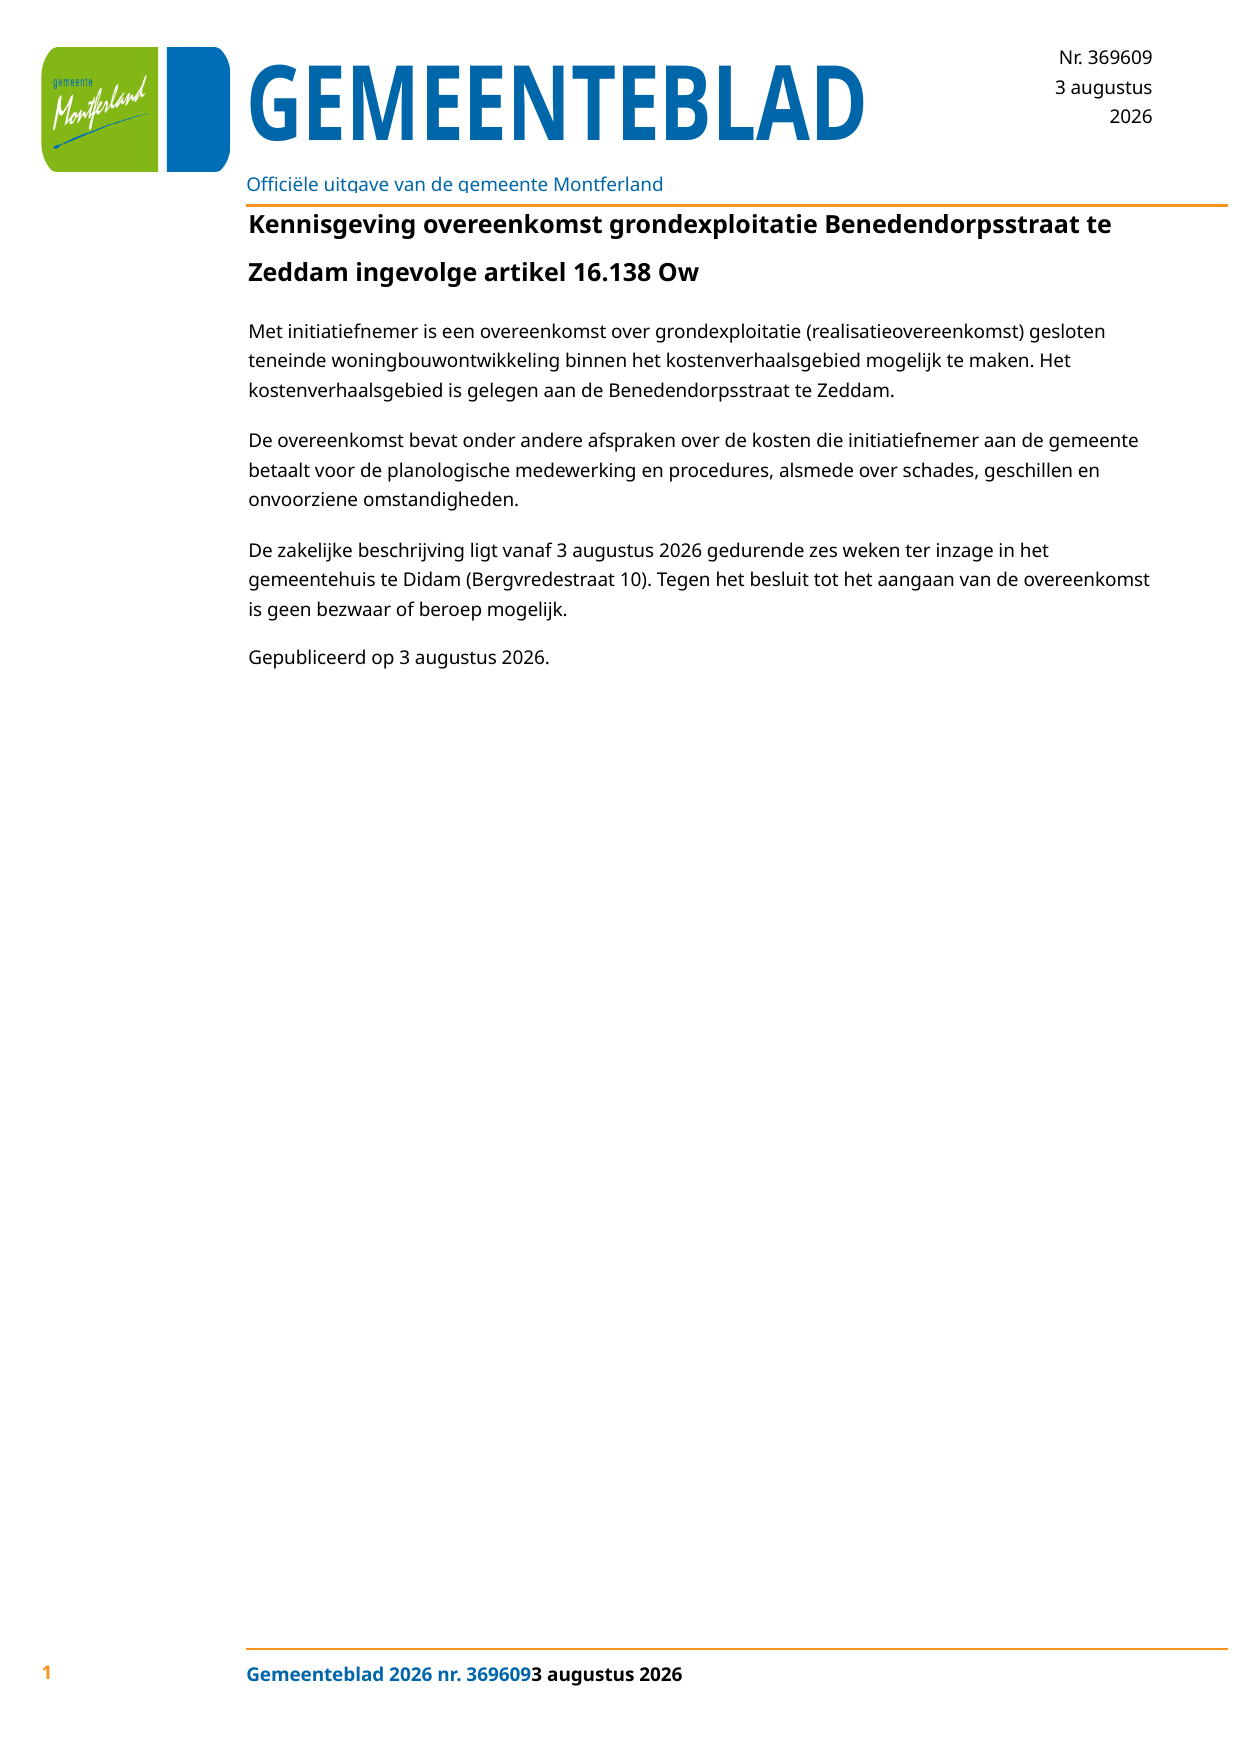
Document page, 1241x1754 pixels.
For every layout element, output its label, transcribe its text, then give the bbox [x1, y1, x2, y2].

picture [41, 47, 231, 172]
text De overeenkomst bevat onder andere afspraken over de kosten die initiatiefnemer aan de gemeente betaalt voor de planologische medewerking en procedures, alsmede over schades, geschillen en onvoorziene omstandigheden. [248, 427, 1152, 512]
text De zakelijke beschrijving ligt vanaf 3 augustus 2026 gedurende zes weken ter inzage in het gemeentehuis te Didam (Bergvredestraat 10). Tegen het besluit tot het aangaan van de overeenkomst is geen bezwaar of beroep mogelijk. [248, 537, 1152, 622]
text Gepubliceerd op 3 augustus 2026. [248, 644, 1152, 670]
text Kennisgeving overeenkomst grondexploitatie Benedendorpsstraat te Zeddam ingevolge artikel 16.138 Ow [248, 207, 1152, 288]
text Met initiatiefnemer is een overeenkomst over grondexploitatie (realisatieovereenkomst) gesloten teneinde woningbouwontwikkeling binnen het kostenverhaalsgebied mogelijk te maken. Het kostenverhaalsgebied is gelegen aan de Benedendorpsstraat te Zeddam. [248, 318, 1152, 403]
